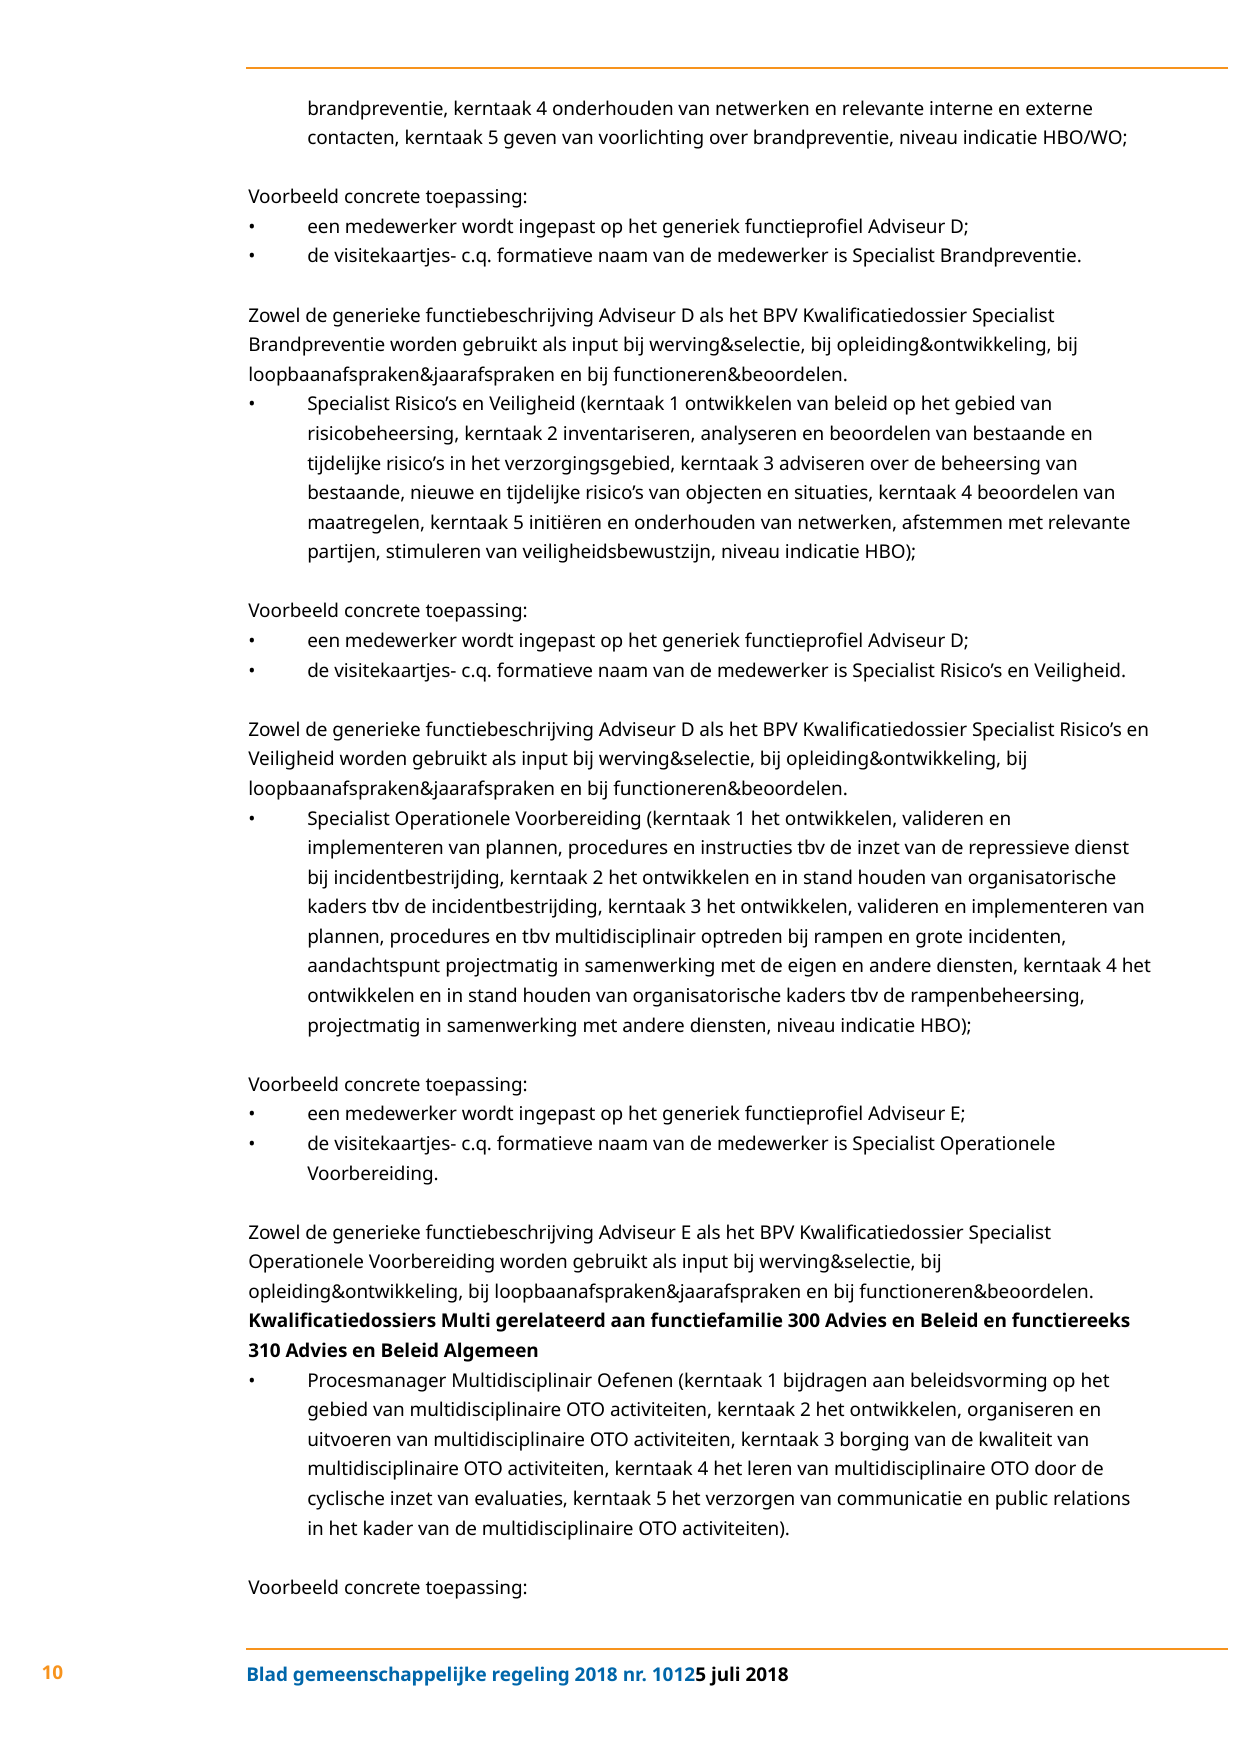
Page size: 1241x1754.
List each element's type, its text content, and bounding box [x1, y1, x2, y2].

text Zowel de generieke functiebeschrijving Adviseur D als het BPV Kwalificatiedossier Specialist Risico’s en Veiligheid worden gebruikt als input bij werving&selectie, bij opleiding&ontwikkeling, bij loopbaanafspraken&jaarafspraken en bij functioneren&beoordelen. [248, 716, 1152, 801]
list een medewerker wordt ingepast op het generiek functieprofiel Adviseur D; [248, 627, 1152, 653]
text Voorbeeld concrete toepassing: [248, 1574, 1152, 1600]
text Zowel de generieke functiebeschrijving Adviseur D als het BPV Kwalificatiedossier Specialist Brandpreventie worden gebruikt als input bij werving&selectie, bij opleiding&ontwikkeling, bij loopbaanafspraken&jaarafspraken en bij functioneren&beoordelen. [248, 302, 1152, 387]
list Procesmanager Multidisciplinair Oefenen (kerntaak 1 bijdragen aan beleidsvorming op het gebied van multidisciplinaire OTO activiteiten, kerntaak 2 het ontwikkelen, organiseren en uitvoeren van multidisciplinaire OTO activiteiten, kerntaak 3 borging van de kwaliteit van multidisciplinaire OTO activiteiten, kerntaak 4 het leren van multidisciplinaire OTO door de cyclische inzet van evaluaties, kerntaak 5 het verzorgen van communicatie en public relations in het kader van de multidisciplinaire OTO activiteiten). [248, 1367, 1152, 1541]
list Specialist Operationele Voorbereiding (kerntaak 1 het ontwikkelen, valideren en implementeren van plannen, procedures en instructies tbv de inzet van de repressieve dienst bij incidentbestrijding, kerntaak 2 het ontwikkelen en in stand houden van organisatorische kaders tbv de incidentbestrijding, kerntaak 3 het ontwikkelen, valideren en implementeren van plannen, procedures en tbv multidisciplinair optreden bij rampen en grote incidenten, aandachtspunt projectmatig in samenwerking met de eigen en andere diensten, kerntaak 4 het ontwikkelen en in stand houden van organisatorische kaders tbv de rampenbeheersing, projectmatig in samenwerking met andere diensten, niveau indicatie HBO); [248, 805, 1152, 1038]
list een medewerker wordt ingepast op het generiek functieprofiel Adviseur E; [248, 1101, 1152, 1126]
text Kwalificatiedossiers Multi gerelateerd aan functiefamilie 300 Advies en Beleid en functiereeks 310 Advies en Beleid Algemeen [248, 1308, 1152, 1363]
list de visitekaartjes- c.q. formatieve naam van de medewerker is Specialist Risico’s en Veiligheid. [248, 657, 1152, 683]
text Voorbeeld concrete toepassing: [248, 183, 1152, 209]
text Voorbeeld concrete toepassing: [248, 598, 1152, 623]
list de visitekaartjes- c.q. formatieve naam van de medewerker is Specialist Operationele Voorbereiding. [248, 1130, 1152, 1186]
list een medewerker wordt ingepast op het generiek functieprofiel Adviseur D; [248, 213, 1152, 239]
text Voorbeeld concrete toepassing: [248, 1071, 1152, 1097]
list de visitekaartjes- c.q. formatieve naam van de medewerker is Specialist Brandpreventie. [248, 243, 1152, 268]
picture [41, 47, 231, 172]
list Specialist Risico’s en Veiligheid (kerntaak 1 ontwikkelen van beleid op het gebied van risicobeheersing, kerntaak 2 inventariseren, analyseren en beoordelen van bestaande en tijdelijke risico’s in het verzorgingsgebied, kerntaak 3 adviseren over de beheersing van bestaande, nieuwe en tijdelijke risico’s van objecten en situaties, kerntaak 4 beoordelen van maatregelen, kerntaak 5 initiëren en onderhouden van netwerken, afstemmen met relevante partijen, stimuleren van veiligheidsbewustzijn, niveau indicatie HBO); [248, 391, 1152, 564]
list brandpreventie, kerntaak 4 onderhouden van netwerken en relevante interne en externe contacten, kerntaak 5 geven van voorlichting over brandpreventie, niveau indicatie HBO/WO; [248, 95, 1152, 150]
text Zowel de generieke functiebeschrijving Adviseur E als het BPV Kwalificatiedossier Specialist Operationele Voorbereiding worden gebruikt als input bij werving&selectie, bij opleiding&ontwikkeling, bij loopbaanafspraken&jaarafspraken en bij functioneren&beoordelen. [248, 1219, 1152, 1304]
